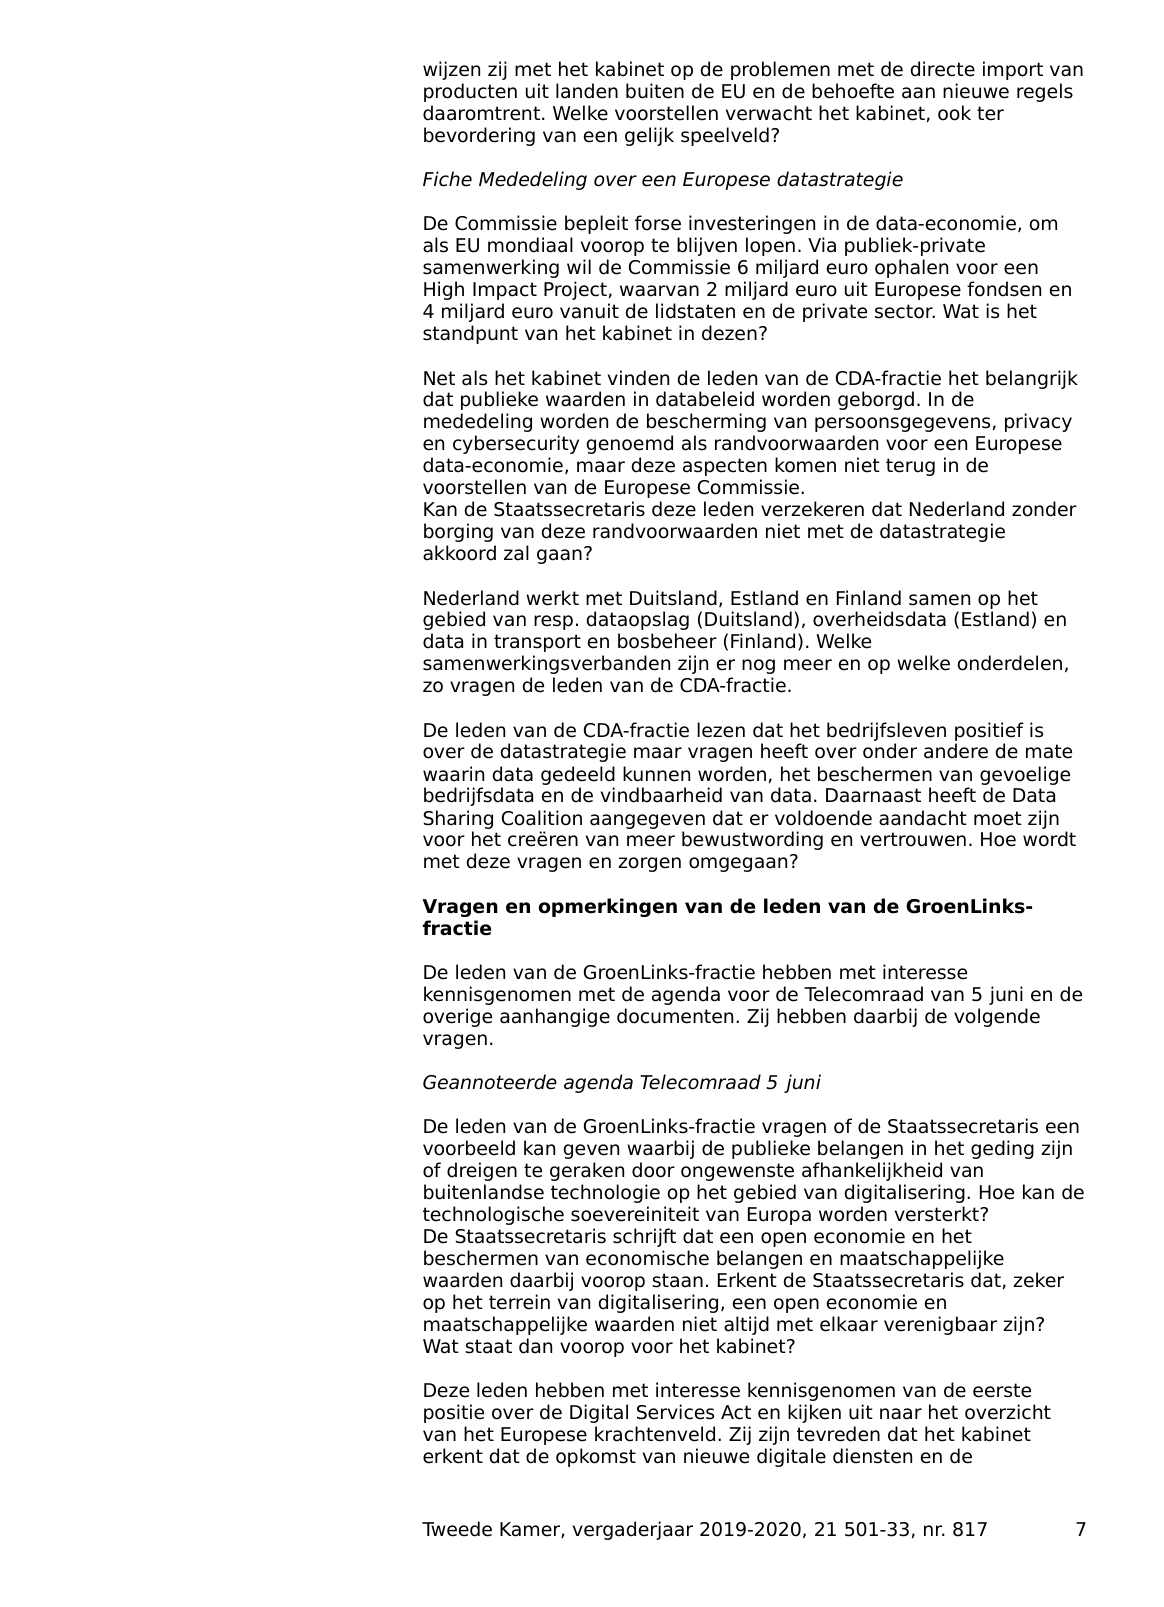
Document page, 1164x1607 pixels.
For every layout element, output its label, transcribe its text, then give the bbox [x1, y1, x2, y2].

text De Staatssecretaris schrijft dat een open economie en het beschermen van economische belangen en maatschappelijke waarden daarbij voorop staan. Erkent de Staatssecretaris dat, zeker op het terrein van digitalisering, een open economie en maatschappelijke waarden niet altijd met elkaar verenigbaar zijn? Wat staat dan voorop voor het kabinet? [422, 1226, 1087, 1358]
text De Commissie bepleit forse investeringen in de data-economie, om als EU mondiaal voorop te blijven lopen. Via publiek-private samenwerking wil de Commissie 6 miljard euro ophalen voor een High Impact Project, waarvan 2 miljard euro uit Europese fondsen en 4 miljard euro vanuit de lidstaten en de private sector. Wat is het standpunt van het kabinet in dezen? [422, 213, 1087, 345]
text Net als het kabinet vinden de leden van de CDA-fractie het belangrijk dat publieke waarden in databeleid worden geborgd. In de mededeling worden de bescherming van persoonsgegevens, privacy en cybersecurity genoemd als randvoorwaarden voor een Europese data-economie, maar deze aspecten komen niet terug in de voorstellen van de Europese Commissie. [422, 367, 1087, 499]
subtitle Fiche Mededeling over een Europese datastrategie [422, 169, 1087, 191]
text Kan de Staatssecretaris deze leden verzekeren dat Nederland zonder borging van deze randvoorwaarden niet met de datastrategie akkoord zal gaan? [422, 499, 1087, 565]
subtitle Vragen en opmerkingen van de leden van de GroenLinks-fractie [422, 896, 1087, 939]
text De leden van de GroenLinks-fractie hebben met interesse kennisgenomen met de agenda voor de Telecomraad van 5 juni en de overige aanhangige documenten. Zij hebben daarbij de volgende vragen. [422, 962, 1087, 1049]
text De leden van de GroenLinks-fractie vragen of de Staatssecretaris een voorbeeld kan geven waarbij de publieke belangen in het geding zijn of dreigen te geraken door ongewenste afhankelijkheid van buitenlandse technologie op het gebied van digitalisering. Hoe kan de technologische soevereiniteit van Europa worden versterkt? [422, 1116, 1087, 1226]
subtitle Geannoteerde agenda Telecomraad 5 juni [422, 1072, 1087, 1094]
text Deze leden hebben met interesse kennisgenomen van de eerste positie over de Digital Services Act en kijken uit naar het overzicht van het Europese krachtenveld. Zij zijn tevreden dat het kabinet erkent dat de opkomst van nieuwe digitale diensten en de [422, 1380, 1087, 1468]
text wijzen zij met het kabinet op de problemen met de directe import van producten uit landen buiten de EU en de behoefte aan nieuwe regels daaromtrent. Welke voorstellen verwacht het kabinet, ook ter bevordering van een gelijk speelveld? [422, 59, 1087, 147]
text Nederland werkt met Duitsland, Estland en Finland samen op het gebied van resp. dataopslag (Duitsland), overheidsdata (Estland) en data in transport en bosbeheer (Finland). Welke samenwerkingsverbanden zijn er nog meer en op welke onderdelen, zo vragen de leden van de CDA-fractie. [422, 587, 1087, 697]
text De leden van de CDA-fractie lezen dat het bedrijfsleven positief is over de datastrategie maar vragen heeft over onder andere de mate waarin data gedeeld kunnen worden, het beschermen van gevoelige bedrijfsdata en de vindbaarheid van data. Daarnaast heeft de Data Sharing Coalition aangegeven dat er voldoende aandacht moet zijn voor het creëren van meer bewustwording en vertrouwen. Hoe wordt met deze vragen en zorgen omgegaan? [422, 719, 1087, 873]
